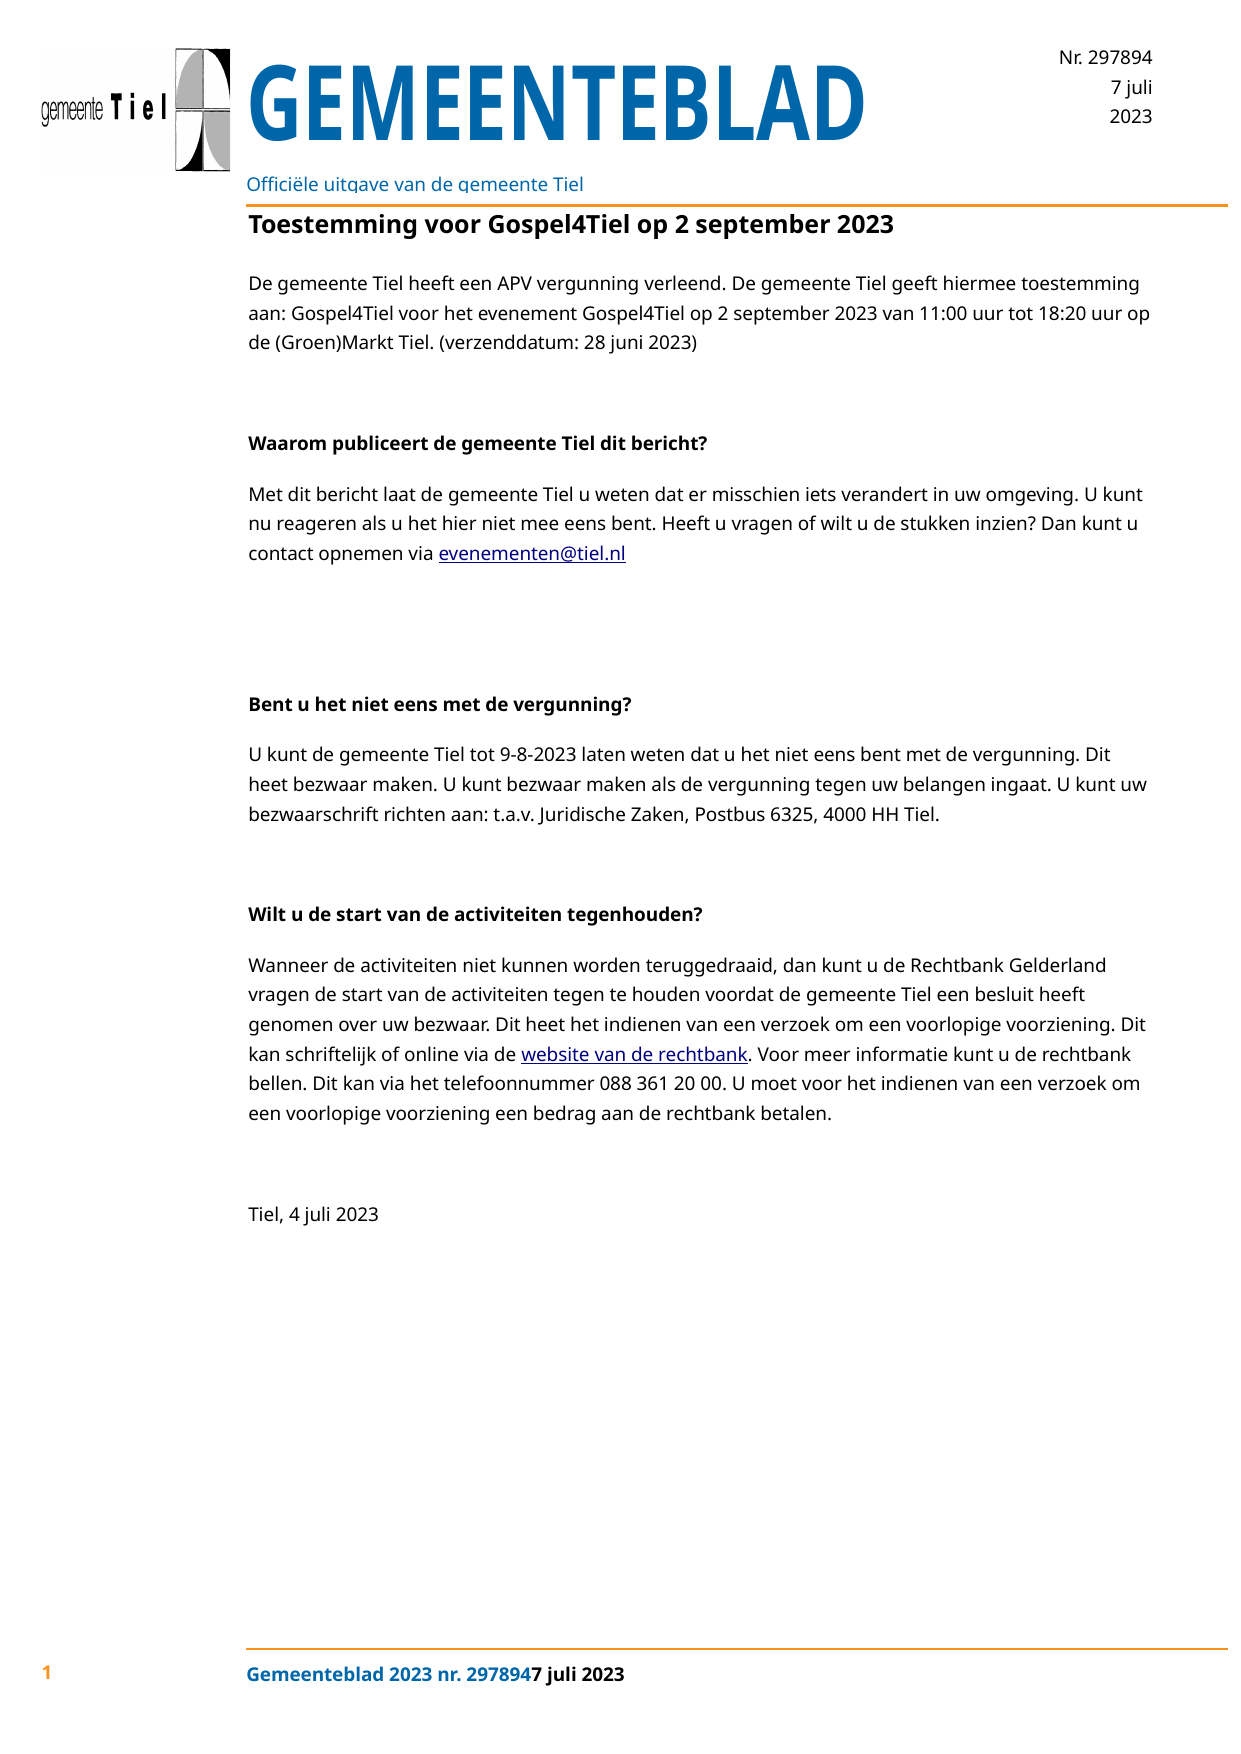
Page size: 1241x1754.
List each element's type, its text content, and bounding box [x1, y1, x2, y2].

text Wanneer de activiteiten niet kunnen worden teruggedraaid, dan kunt u de Rechtbank Gelderland vragen de start van de activiteiten tegen te houden voordat de gemeente Tiel een besluit heeft genomen over uw bezwaar. Dit heet het indienen van een verzoek om een voorlopige voorziening. Dit kan schriftelijk of online via de website van de rechtbank. Voor meer informatie kunt u de rechtbank bellen. Dit kan via het telefoonnummer 088 361 20 00. U moet voor het indienen van een verzoek om een voorlopige voorziening een bedrag aan de rechtbank betalen. [248, 952, 1152, 1126]
text Wilt u de start van de activiteiten tegenhouden? [248, 902, 1152, 927]
text U kunt de gemeente Tiel tot 9-8-2023 laten weten dat u het niet eens bent met de vergunning. Dit heet bezwaar maken. U kunt bezwaar maken als de vergunning tegen uw belangen ingaat. U kunt uw bezwaarschrift richten aan: t.a.v. Juridische Zaken, Postbus 6325, 4000 HH Tiel. [248, 742, 1152, 826]
text Toestemming voor Gospel4Tiel op 2 september 2023 [248, 207, 1152, 241]
text Waarom publiceert de gemeente Tiel dit bericht? [248, 430, 1152, 456]
text De gemeente Tiel heeft een APV vergunning verleend. De gemeente Tiel geeft hiermee toestemming aan: Gospel4Tiel voor het evenement Gospel4Tiel op 2 september 2023 van 11:00 uur tot 18:20 uur op de (Groen)Markt Tiel. (verzenddatum: 28 juni 2023) [248, 270, 1152, 355]
text Bent u het niet eens met de vergunning? [248, 691, 1152, 717]
text Met dit bericht laat de gemeente Tiel u weten dat er misschien iets verandert in uw omgeving. U kunt nu reageren als u het hier niet mee eens bent. Heeft u vragen of wilt u de stukken inzien? Dan kunt u contact opnemen via evenementen@tiel.nl [248, 481, 1152, 566]
picture [41, 47, 231, 172]
text Tiel, 4 juli 2023 [248, 1201, 1152, 1226]
